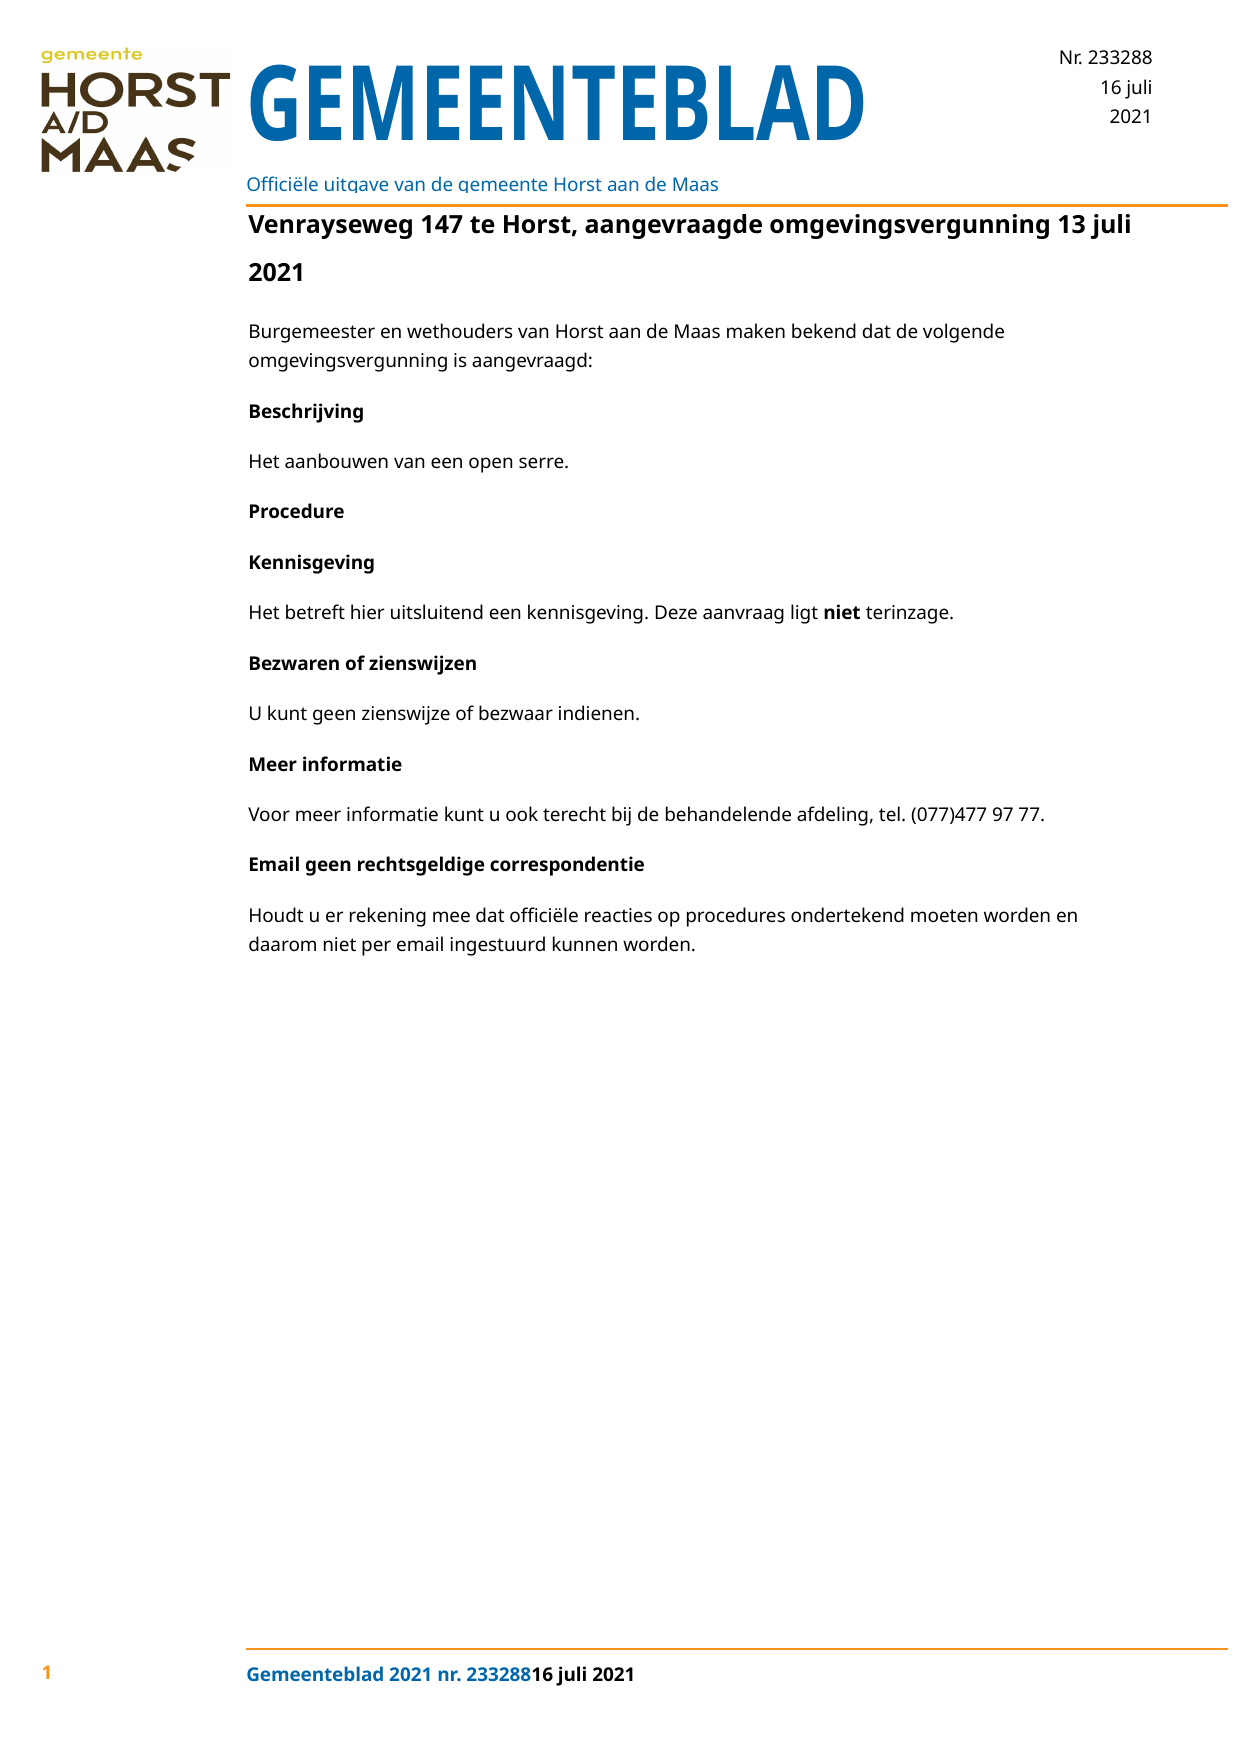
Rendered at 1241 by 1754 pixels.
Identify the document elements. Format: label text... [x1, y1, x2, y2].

text Kennisgeving [248, 549, 1152, 575]
text Bezwaren of zienswijzen [248, 650, 1152, 676]
text Beschrijving [248, 398, 1152, 424]
text Email geen rechtsgeldige correspondentie [248, 852, 1152, 877]
text Procedure [248, 499, 1152, 524]
text Venrayseweg 147 te Horst, aangevraagde omgevingsvergunning 13 juli 2021 [248, 207, 1152, 288]
text Meer informatie [248, 751, 1152, 777]
picture [41, 47, 231, 172]
text U kunt geen zienswijze of bezwaar indienen. [248, 700, 1152, 726]
text Houdt u er rekening mee dat officiële reacties op procedures ondertekend moeten worden en daarom niet per email ingestuurd kunnen worden. [248, 902, 1152, 957]
text Voor meer informatie kunt u ook terecht bij de behandelende afdeling, tel. (077)477 97 77. [248, 801, 1152, 827]
text Het aanbouwen van een open serre. [248, 448, 1152, 474]
text Het betreft hier uitsluitend een kennisgeving. Deze aanvraag ligt niet terinzage. [248, 599, 1152, 625]
text Burgemeester en wethouders van Horst aan de Maas maken bekend dat de volgende omgevingsvergunning is aangevraagd: [248, 318, 1152, 373]
